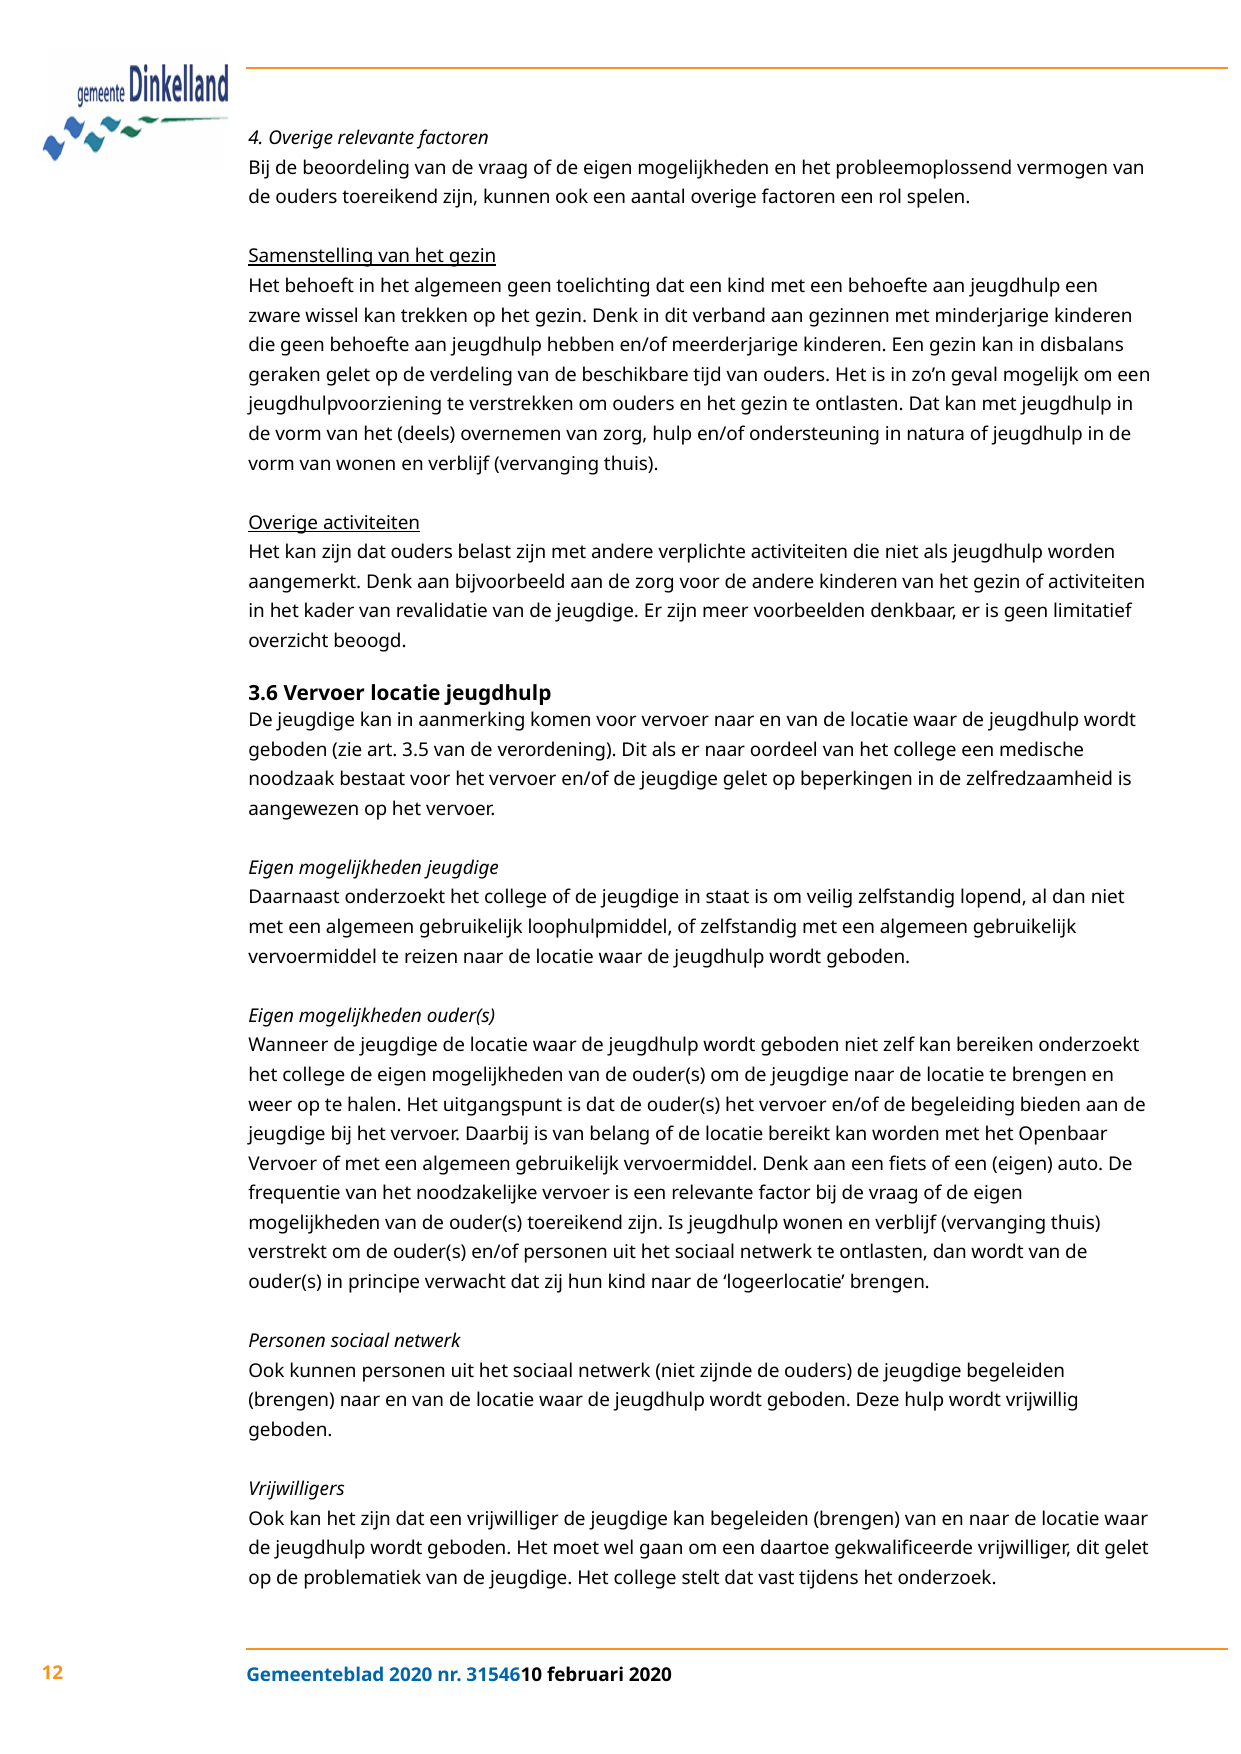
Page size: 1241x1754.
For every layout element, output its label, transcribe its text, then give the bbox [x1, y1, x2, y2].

text Het behoeft in het algemeen geen toelichting dat een kind met een behoefte aan jeugdhulp een zware wissel kan trekken op het gezin. Denk in dit verband aan gezinnen met minderjarige kinderen die geen behoefte aan jeugdhulp hebben en/of meerderjarige kinderen. Een gezin kan in disbalans geraken gelet op de verdeling van de beschikbare tijd van ouders. Het is in zo’n geval mogelijk om een jeugdhulpvoorziening te verstrekken om ouders en het gezin te ontlasten. Dat kan met jeugdhulp in de vorm van het (deels) overnemen van zorg, hulp en/of ondersteuning in natura of jeugdhulp in de vorm van wonen en verblijf (vervanging thuis). [248, 272, 1152, 476]
text 4. Overige relevante factoren [248, 124, 1152, 150]
picture [41, 47, 231, 172]
text 3.6 Vervoer locatie jeugdhulp [248, 678, 1152, 706]
text Samenstelling van het gezin [248, 243, 1152, 268]
text Ook kunnen personen uit het sociaal netwerk (niet zijnde de ouders) de jeugdige begeleiden (brengen) naar en van de locatie waar de jeugdhulp wordt geboden. Deze hulp wordt vrijwillig geboden. [248, 1357, 1152, 1442]
text Eigen mogelijkheden jeugdige [248, 854, 1152, 880]
text De jeugdige kan in aanmerking komen voor vervoer naar en van de locatie waar de jeugdhulp wordt geboden (zie art. 3.5 van de verordening). Dit als er naar oordeel van het college een medische noodzaak bestaat voor het vervoer en/of de jeugdige gelet op beperkingen in de zelfredzaamheid is aangewezen op het vervoer. [248, 706, 1152, 821]
text Eigen mogelijkheden ouder(s) [248, 1002, 1152, 1028]
text Wanneer de jeugdige de locatie waar de jeugdhulp wordt geboden niet zelf kan bereiken onderzoekt het college de eigen mogelijkheden van de ouder(s) om de jeugdige naar de locatie te brengen en weer op te halen. Het uitgangspunt is dat de ouder(s) het vervoer en/of de begeleiding bieden aan de jeugdige bij het vervoer. Daarbij is van belang of de locatie bereikt kan worden met het Openbaar Vervoer of met een algemeen gebruikelijk vervoermiddel. Denk aan een fiets of een (eigen) auto. De frequentie van het noodzakelijke vervoer is een relevante factor bij de vraag of de eigen mogelijkheden van de ouder(s) toereikend zijn. Is jeugdhulp wonen en verblijf (vervanging thuis) verstrekt om de ouder(s) en/of personen uit het sociaal netwerk te ontlasten, dan wordt van de ouder(s) in principe verwacht dat zij hun kind naar de ‘logeerlocatie’ brengen. [248, 1032, 1152, 1294]
text Vrijwilligers [248, 1475, 1152, 1501]
text Bij de beoordeling van de vraag of de eigen mogelijkheden en het probleemoplossend vermogen van de ouders toereikend zijn, kunnen ook een aantal overige factoren een rol spelen. [248, 154, 1152, 209]
text Ook kan het zijn dat een vrijwilliger de jeugdige kan begeleiden (brengen) van en naar de locatie waar de jeugdhulp wordt geboden. Het moet wel gaan om een daartoe gekwalificeerde vrijwilliger, dit gelet op de problematiek van de jeugdige. Het college stelt dat vast tijdens het onderzoek. [248, 1505, 1152, 1590]
text Personen sociaal netwerk [248, 1327, 1152, 1353]
text Daarnaast onderzoekt het college of de jeugdige in staat is om veilig zelfstandig lopend, al dan niet met een algemeen gebruikelijk loophulpmiddel, of zelfstandig met een algemeen gebruikelijk vervoermiddel te reizen naar de locatie waar de jeugdhulp wordt geboden. [248, 884, 1152, 968]
text Overige activiteiten [248, 509, 1152, 535]
text Het kan zijn dat ouders belast zijn met andere verplichte activiteiten die niet als jeugdhulp worden aangemerkt. Denk aan bijvoorbeeld aan de zorg voor de andere kinderen van het gezin of activiteiten in het kader van revalidatie van de jeugdige. Er zijn meer voorbeelden denkbaar, er is geen limitatief overzicht beoogd. [248, 538, 1152, 653]
